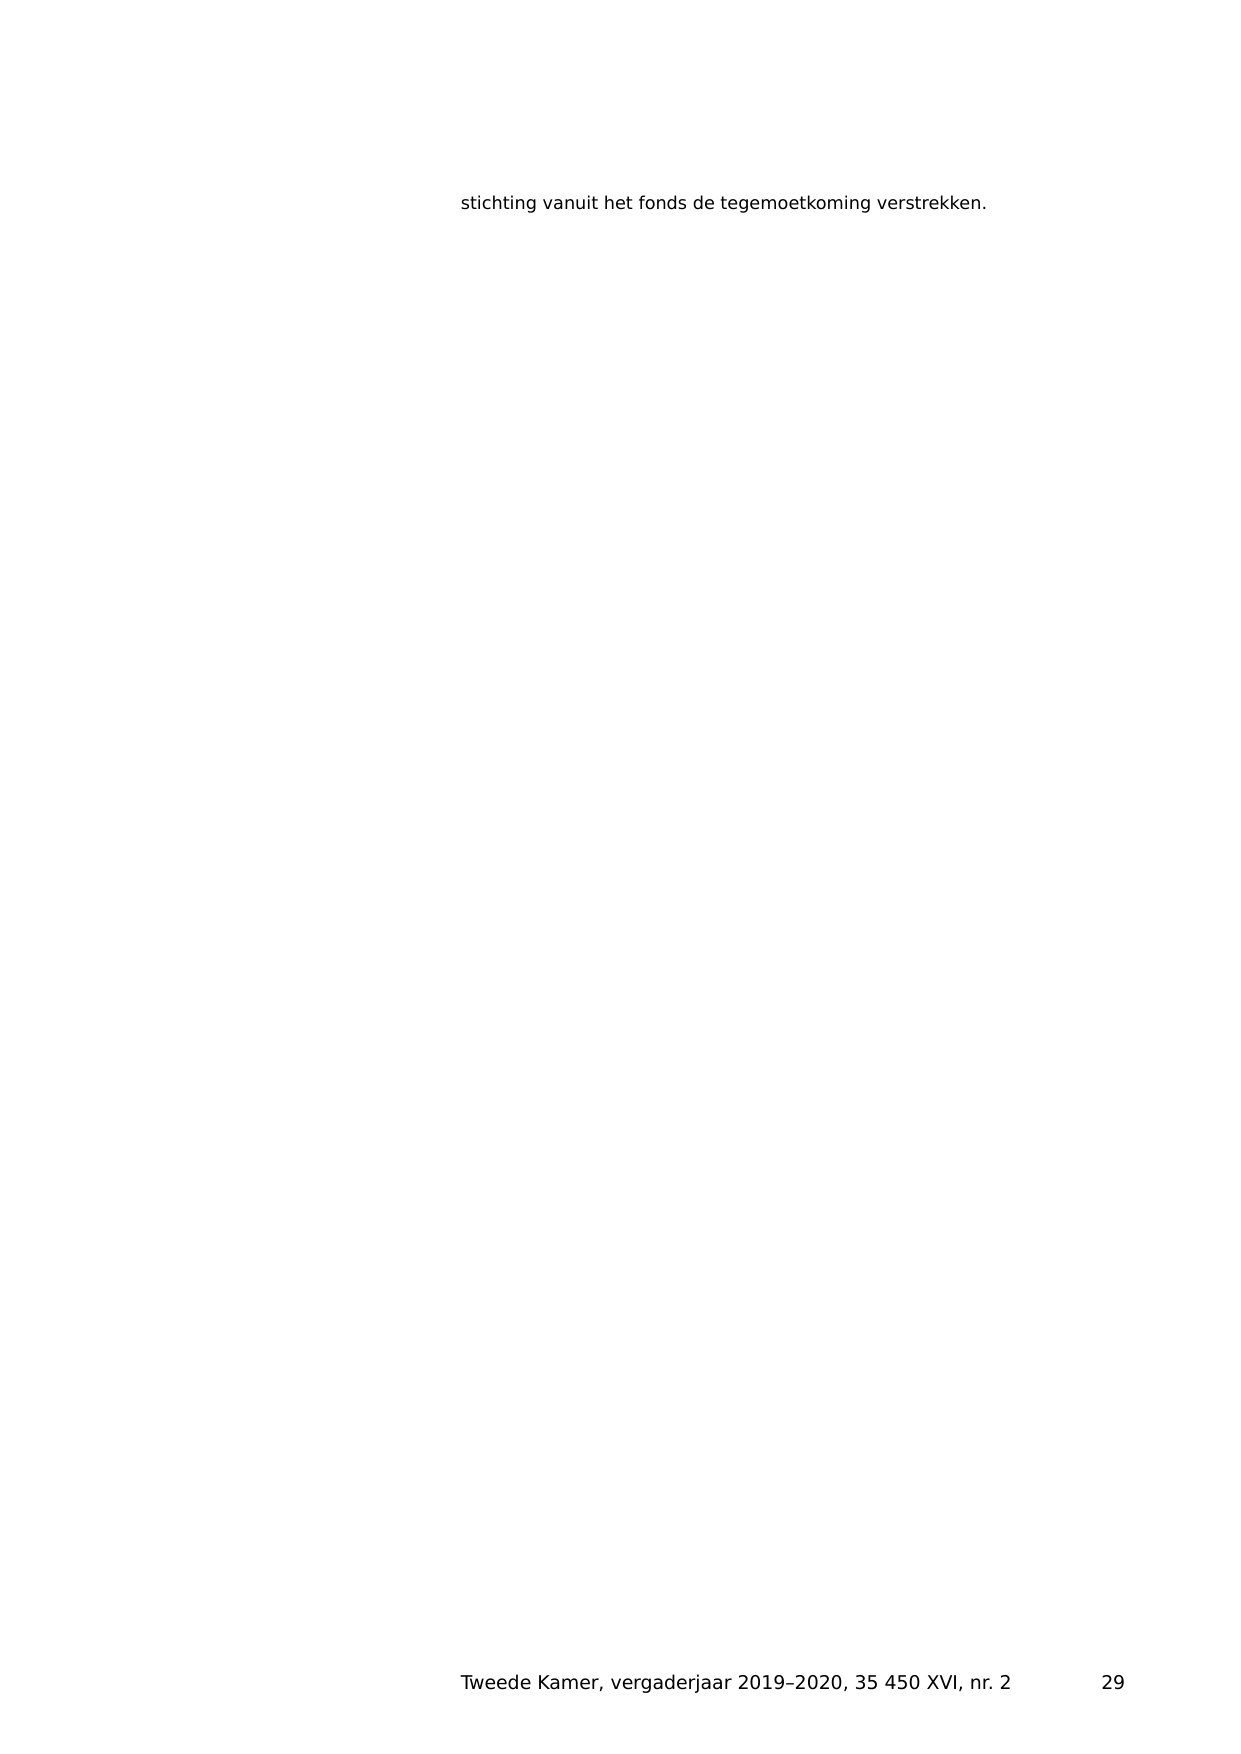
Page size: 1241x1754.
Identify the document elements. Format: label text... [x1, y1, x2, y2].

text stichting vanuit het fonds de tegemoetkoming verstrekken. [461, 191, 1125, 214]
